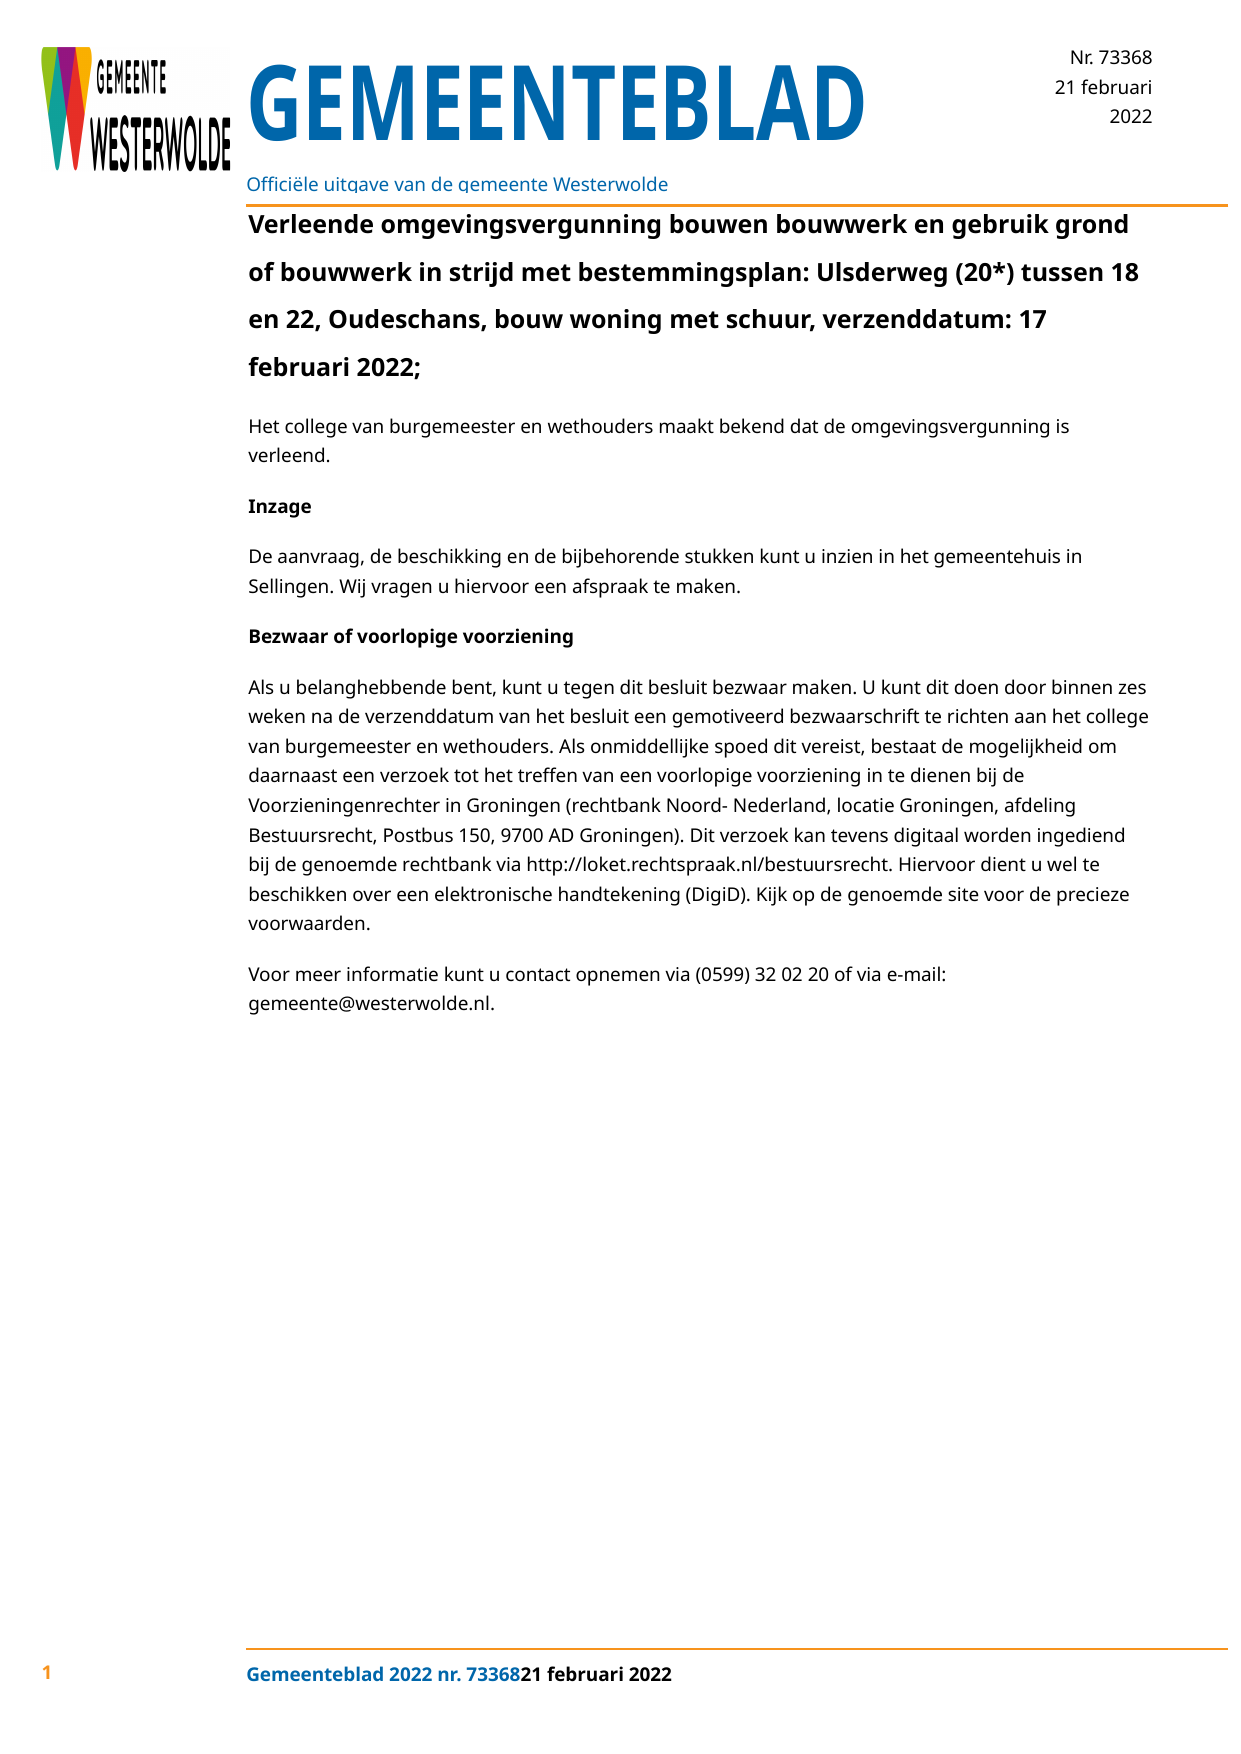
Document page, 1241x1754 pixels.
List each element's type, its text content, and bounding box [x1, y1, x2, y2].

text Voor meer informatie kunt u contact opnemen via (0599) 32 02 20 of via e-mail: gemeente@westerwolde.nl. [248, 961, 1152, 1016]
text Het college van burgemeester en wethouders maakt bekend dat de omgevingsvergunning is verleend. [248, 413, 1152, 468]
text Bezwaar of voorlopige voorziening [248, 623, 1152, 649]
text Inzage [248, 493, 1152, 519]
text Als u belanghebbende bent, kunt u tegen dit besluit bezwaar maken. U kunt dit doen door binnen zes weken na de verzenddatum van het besluit een gemotiveerd bezwaarschrift te richten aan het college van burgemeester en wethouders. Als onmiddellijke spoed dit vereist, bestaat de mogelijkheid om daarnaast een verzoek tot het treffen van een voorlopige voorziening in te dienen bij de Voorzieningenrechter in Groningen (rechtbank Noord- Nederland, locatie Groningen, afdeling Bestuursrecht, Postbus 150, 9700 AD Groningen). Dit verzoek kan tevens digitaal worden ingediend bij de genoemde rechtbank via http://loket.rechtspraak.nl/bestuursrecht. Hiervoor dient u wel te beschikken over een elektronische handtekening (DigiD). Kijk op de genoemde site voor de precieze voorwaarden. [248, 674, 1152, 936]
picture [41, 47, 231, 172]
text Verleende omgevingsvergunning bouwen bouwwerk en gebruik grond of bouwwerk in strijd met bestemmingsplan: Ulsderweg (20*) tussen 18 en 22, Oudeschans, bouw woning met schuur, verzenddatum: 17 februari 2022; [248, 207, 1152, 384]
text De aanvraag, de beschikking en de bijbehorende stukken kunt u inzien in het gemeentehuis in Sellingen. Wij vragen u hiervoor een afspraak te maken. [248, 543, 1152, 599]
